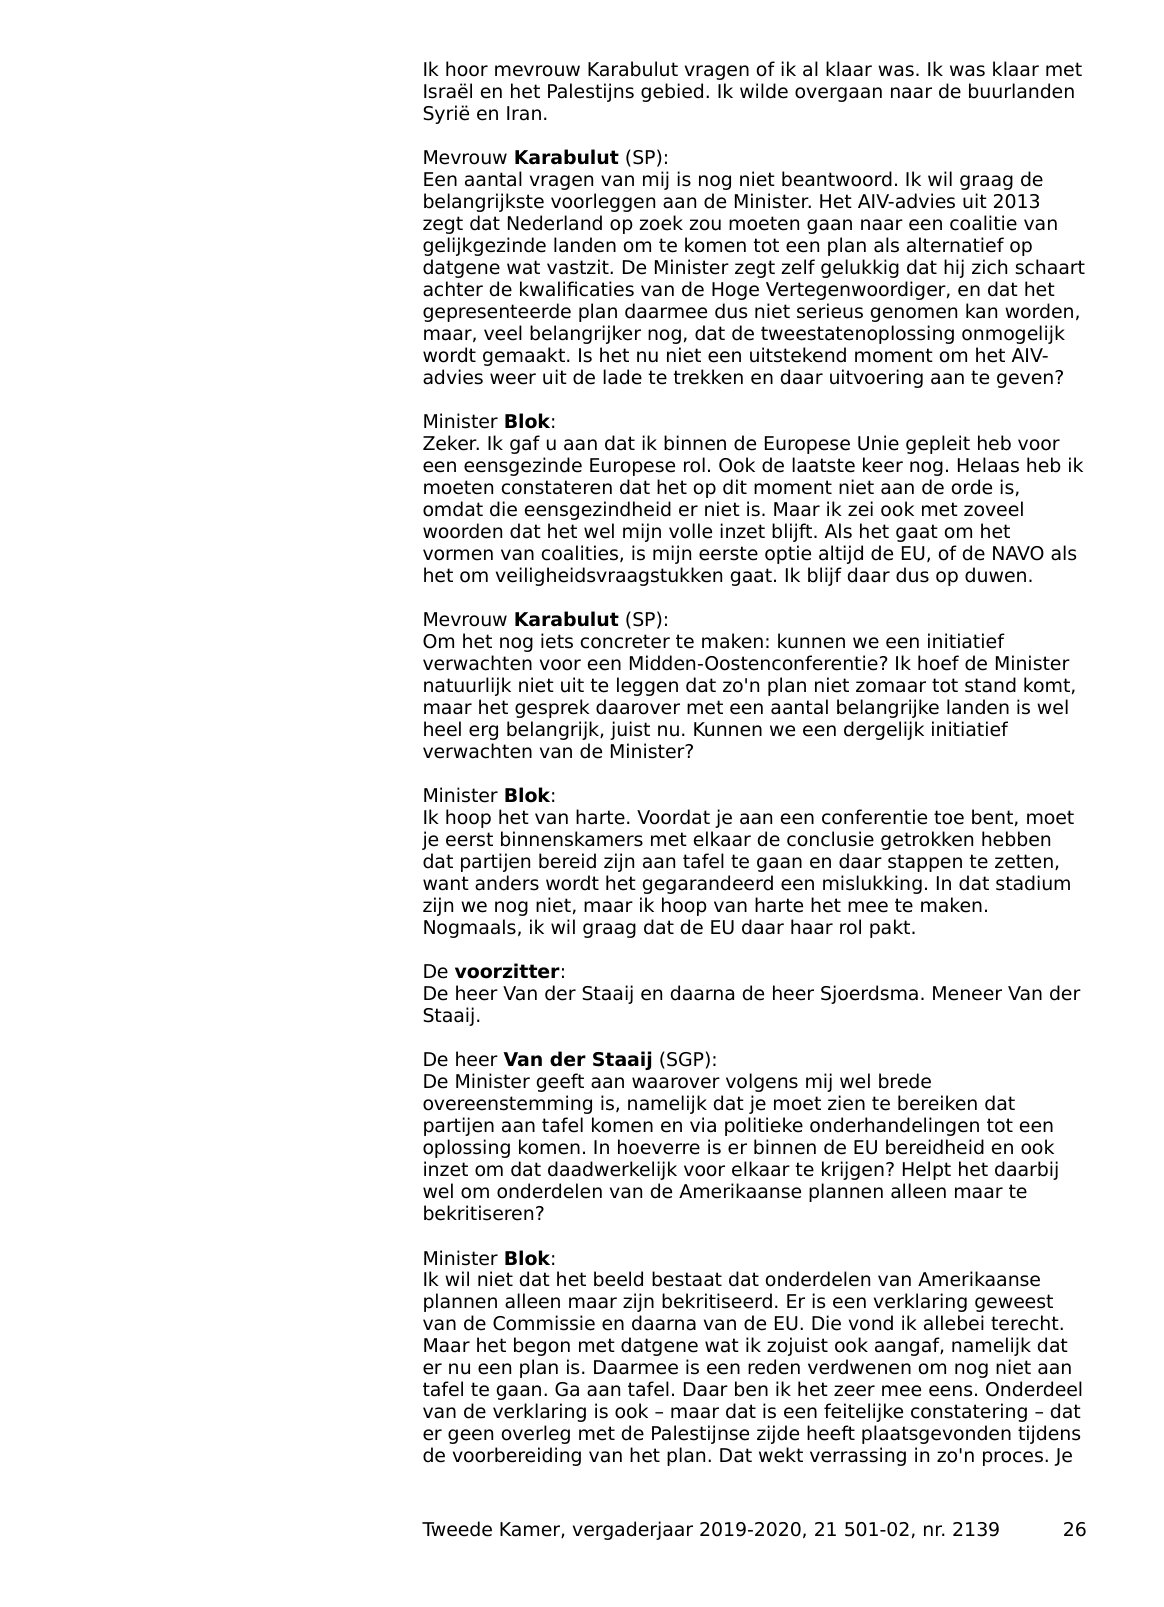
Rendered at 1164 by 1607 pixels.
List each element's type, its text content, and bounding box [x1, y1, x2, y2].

text Ik hoop het van harte. Voordat je aan een conferentie toe bent, moet je eerst binnenskamers met elkaar de conclusie getrokken hebben dat partijen bereid zijn aan tafel te gaan en daar stappen te zetten, want anders wordt het gegarandeerd een mislukking. In dat stadium zijn we nog niet, maar ik hoop van harte het mee te maken. Nogmaals, ik wil graag dat de EU daar haar rol pakt. [422, 807, 1087, 939]
text De Minister geeft aan waarover volgens mij wel brede overeenstemming is, namelijk dat je moet zien te bereiken dat partijen aan tafel komen en via politieke onderhandelingen tot een oplossing komen. In hoeverre is er binnen de EU bereidheid en ook inzet om dat daadwerkelijk voor elkaar te krijgen? Helpt het daarbij wel om onderdelen van de Amerikaanse plannen alleen maar te bekritiseren? [422, 1071, 1087, 1225]
text Een aantal vragen van mij is nog niet beantwoord. Ik wil graag de belangrijkste voorleggen aan de Minister. Het AIV-advies uit 2013 zegt dat Nederland op zoek zou moeten gaan naar een coalitie van gelijkgezinde landen om te komen tot een plan als alternatief op datgene wat vastzit. De Minister zegt zelf gelukkig dat hij zich schaart achter de kwalificaties van de Hoge Vertegenwoordiger, en dat het gepresenteerde plan daarmee dus niet serieus genomen kan worden, maar, veel belangrijker nog, dat de tweestatenoplossing onmogelijk wordt gemaakt. Is het nu niet een uitstekend moment om het AIV-advies weer uit de lade te trekken en daar uitvoering aan te geven? [422, 169, 1087, 389]
text Ik wil niet dat het beeld bestaat dat onderdelen van Amerikaanse plannen alleen maar zijn bekritiseerd. Er is een verklaring geweest van de Commissie en daarna van de EU. Die vond ik allebei terecht. Maar het begon met datgene wat ik zojuist ook aangaf, namelijk dat er nu een plan is. Daarmee is een reden verdwenen om nog niet aan tafel te gaan. Ga aan tafel. Daar ben ik het zeer mee eens. Onderdeel van de verklaring is ook – maar dat is een feitelijke constatering – dat er geen overleg met de Palestijnse zijde heeft plaatsgevonden tijdens de voorbereiding van het plan. Dat wekt verrassing in zo'n proces. Je [422, 1269, 1087, 1467]
text Om het nog iets concreter te maken: kunnen we een initiatief verwachten voor een Midden-Oostenconferentie? Ik hoef de Minister natuurlijk niet uit te leggen dat zo'n plan niet zomaar tot stand komt, maar het gesprek daarover met een aantal belangrijke landen is wel heel erg belangrijk, juist nu. Kunnen we een dergelijk initiatief verwachten van de Minister? [422, 631, 1087, 763]
text De voorzitter: [422, 961, 1087, 983]
text De heer Van der Staaij (SGP): [422, 1049, 1087, 1071]
text Minister Blok: [422, 411, 1087, 433]
text Mevrouw Karabulut (SP): [422, 609, 1087, 631]
text De heer Van der Staaij en daarna de heer Sjoerdsma. Meneer Van der Staaij. [422, 983, 1087, 1027]
text Ik hoor mevrouw Karabulut vragen of ik al klaar was. Ik was klaar met Israël en het Palestijns gebied. Ik wilde overgaan naar de buurlanden Syrië en Iran. [422, 59, 1087, 125]
text Minister Blok: [422, 785, 1087, 807]
text Zeker. Ik gaf u aan dat ik binnen de Europese Unie gepleit heb voor een eensgezinde Europese rol. Ook de laatste keer nog. Helaas heb ik moeten constateren dat het op dit moment niet aan de orde is, omdat die eensgezindheid er niet is. Maar ik zei ook met zoveel woorden dat het wel mijn volle inzet blijft. Als het gaat om het vormen van coalities, is mijn eerste optie altijd de EU, of de NAVO als het om veiligheidsvraagstukken gaat. Ik blijf daar dus op duwen. [422, 433, 1087, 587]
text Minister Blok: [422, 1247, 1087, 1269]
text Mevrouw Karabulut (SP): [422, 147, 1087, 169]
